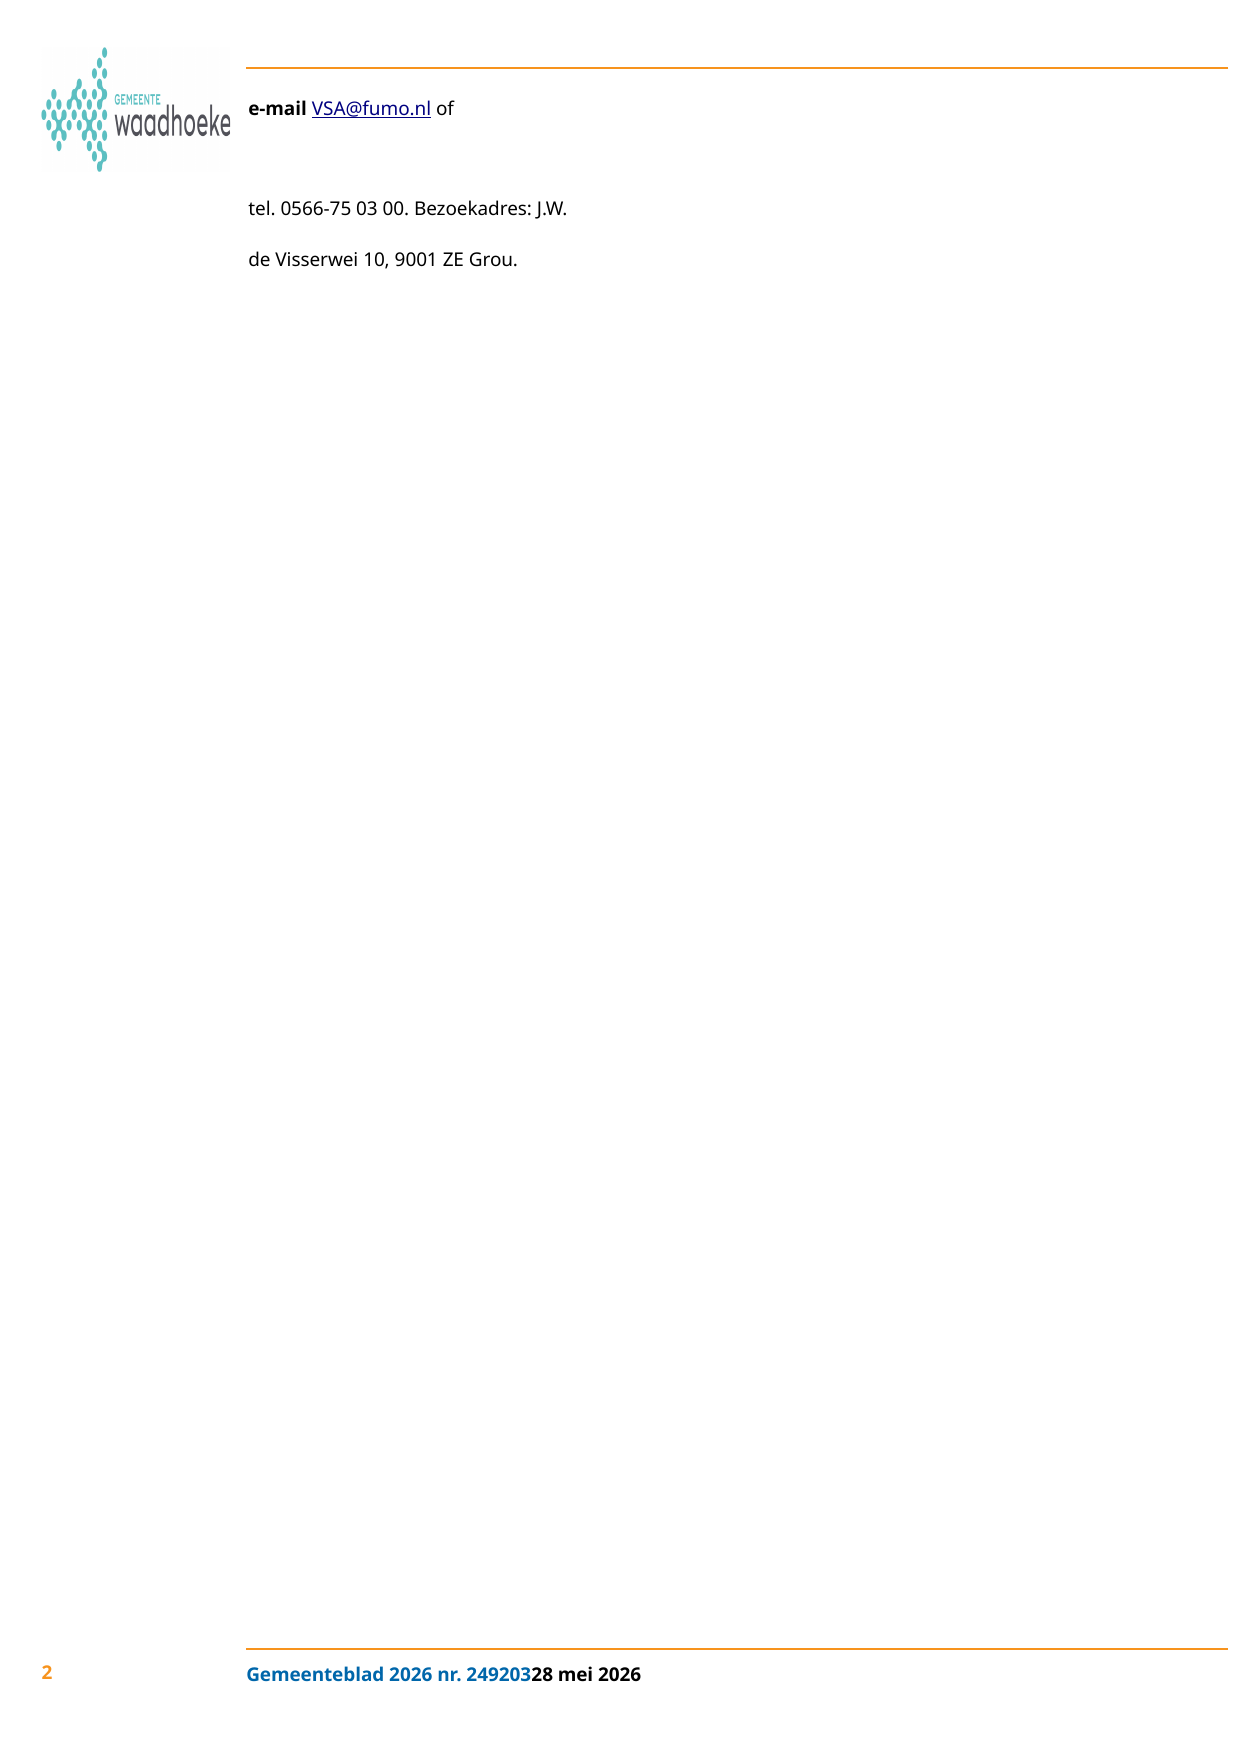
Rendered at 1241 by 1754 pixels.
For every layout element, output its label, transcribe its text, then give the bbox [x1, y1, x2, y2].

text tel. 0566-75 03 00. Bezoekadres: J.W. [248, 196, 1152, 221]
text e-mail VSA@fumo.nl of [248, 95, 1152, 121]
text de Visserwei 10, 9001 ZE Grou. [248, 246, 1152, 272]
picture [41, 47, 231, 172]
